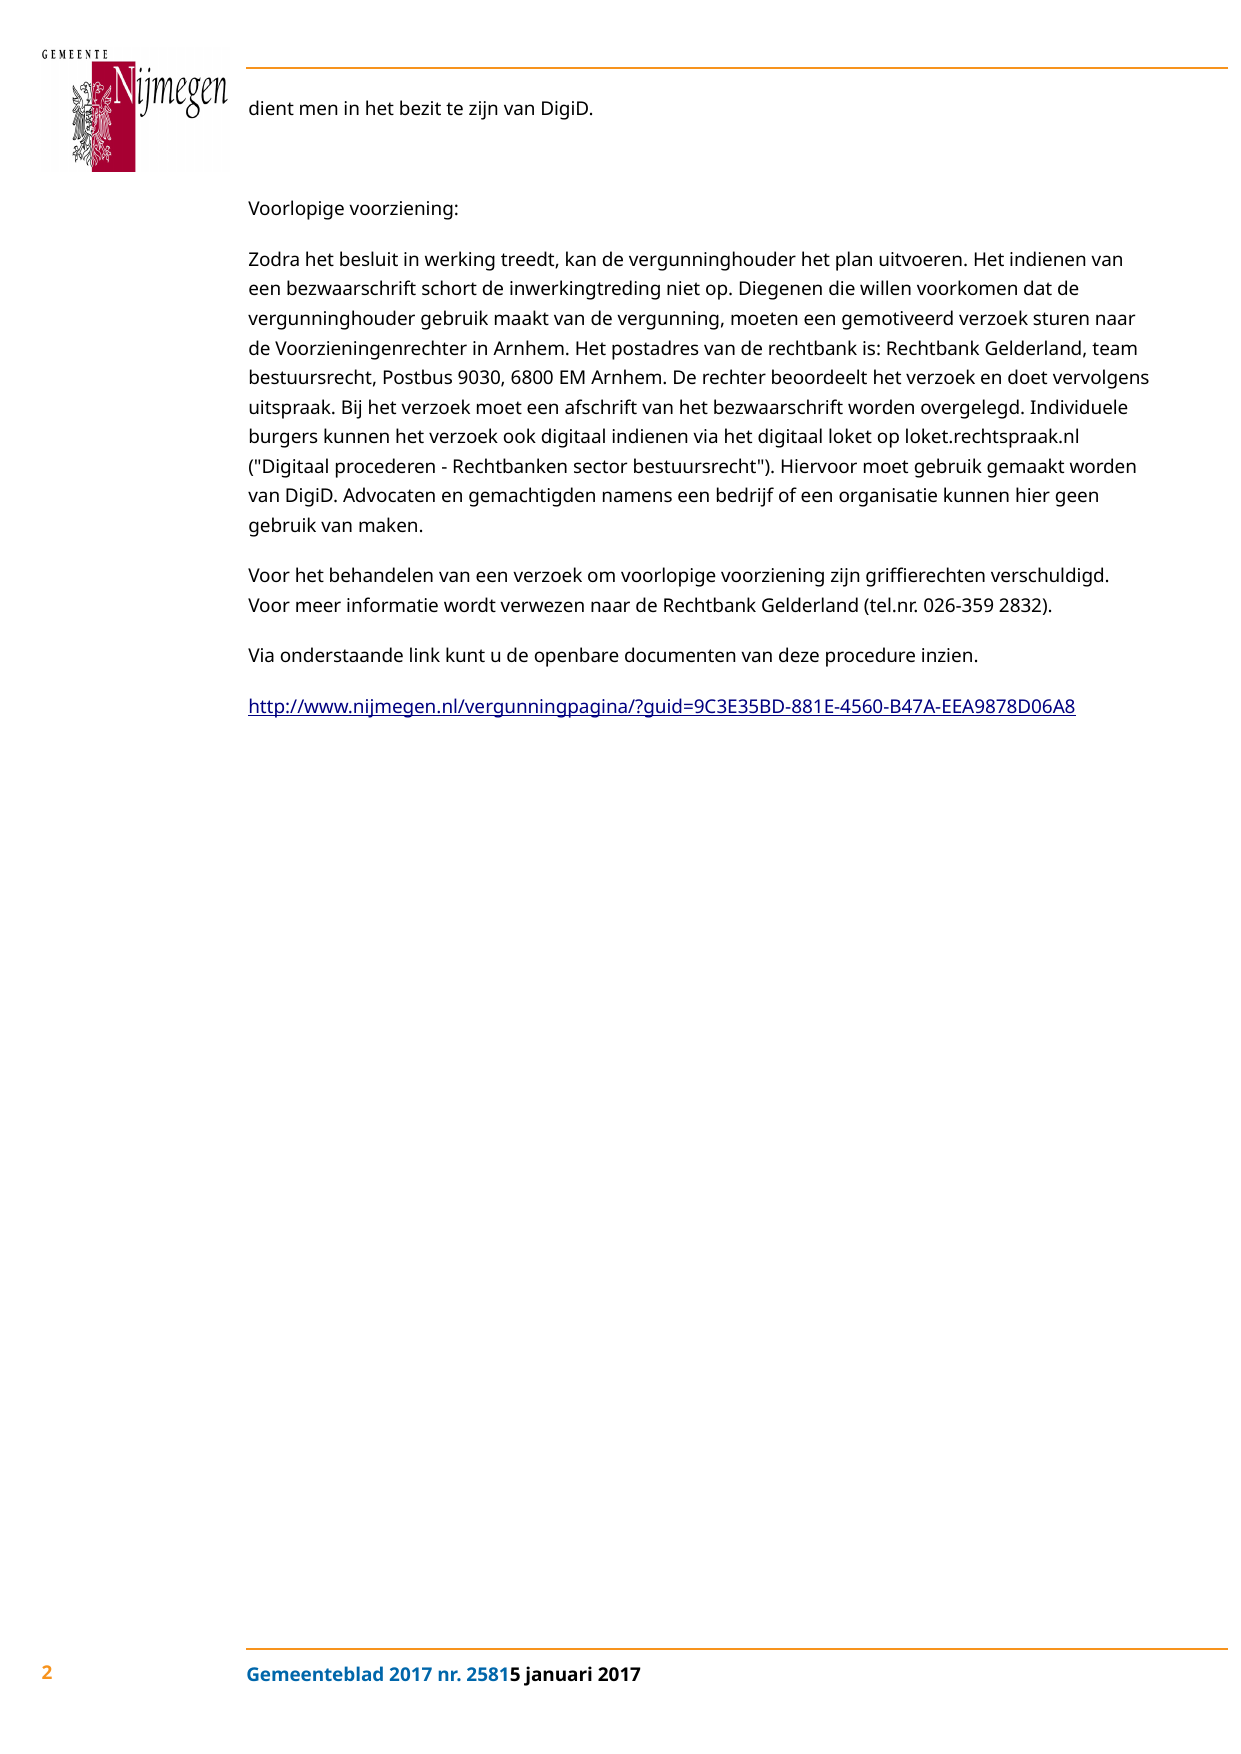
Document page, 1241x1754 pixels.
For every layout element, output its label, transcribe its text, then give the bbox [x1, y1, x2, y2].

picture [41, 47, 231, 172]
text Via onderstaande link kunt u de openbare documenten van deze procedure inzien. [248, 643, 1152, 668]
text Voorlopige voorziening: [248, 196, 1152, 221]
text Zodra het besluit in werking treedt, kan de vergunninghouder het plan uitvoeren. Het indienen van een bezwaarschrift schort de inwerkingtreding niet op. Diegenen die willen voorkomen dat de vergunninghouder gebruik maakt van de vergunning, moeten een gemotiveerd verzoek sturen naar de Voorzieningenrechter in Arnhem. Het postadres van de rechtbank is: Rechtbank Gelderland, team bestuursrecht, Postbus 9030, 6800 EM Arnhem. De rechter beoordeelt het verzoek en doet vervolgens uitspraak. Bij het verzoek moet een afschrift van het bezwaarschrift worden overgelegd. Individuele burgers kunnen het verzoek ook digitaal indienen via het digitaal loket op loket.rechtspraak.nl ("Digitaal procederen - Rechtbanken sector bestuursrecht"). Hiervoor moet gebruik gemaakt worden van DigiD. Advocaten en gemachtigden namens een bedrijf of een organisatie kunnen hier geen gebruik van maken. [248, 246, 1152, 538]
text dient men in het bezit te zijn van DigiD. [248, 95, 1152, 121]
text http://www.nijmegen.nl/vergunningpagina/?guid=9C3E35BD-881E-4560-B47A-EEA9878D06A8 [248, 693, 1152, 719]
text Voor het behandelen van een verzoek om voorlopige voorziening zijn griffierechten verschuldigd. Voor meer informatie wordt verwezen naar de Rechtbank Gelderland (tel.nr. 026-359 2832). [248, 563, 1152, 618]
